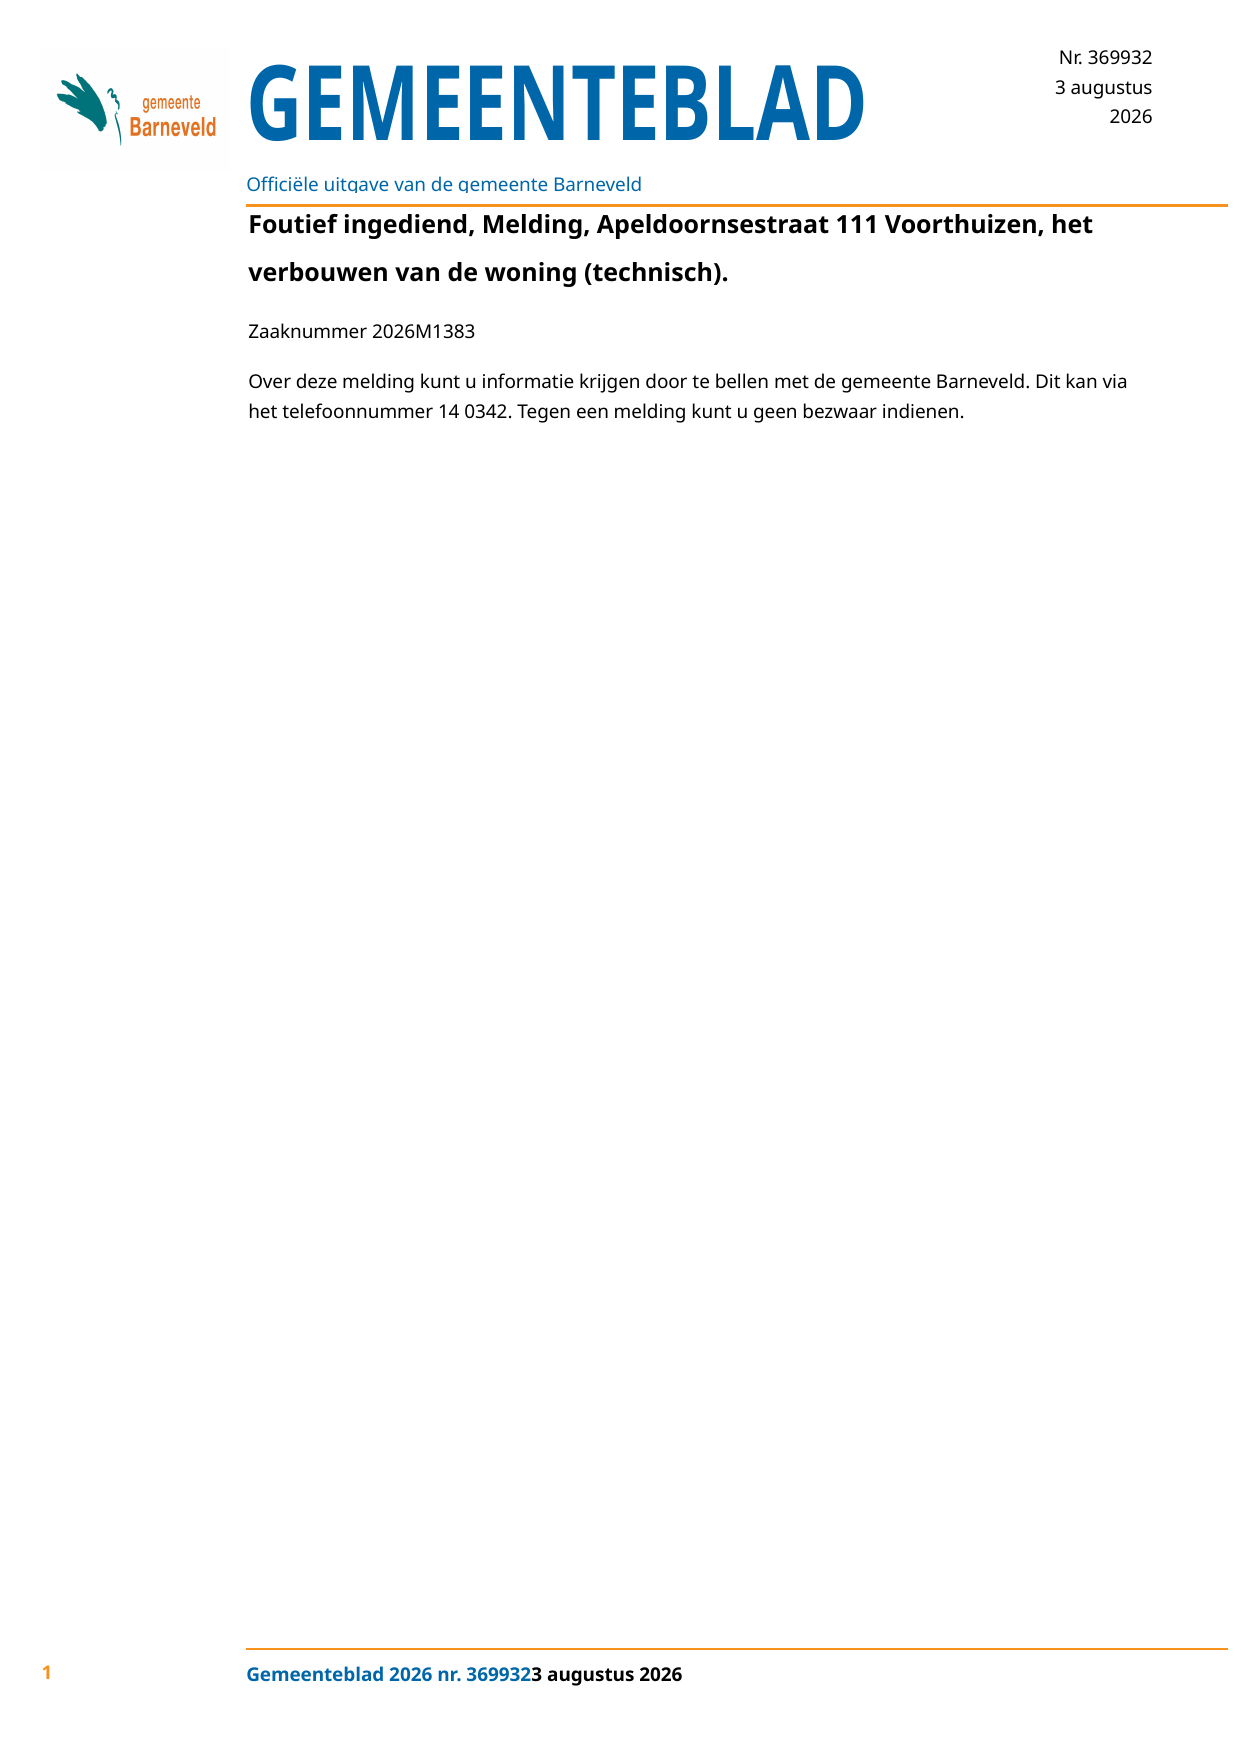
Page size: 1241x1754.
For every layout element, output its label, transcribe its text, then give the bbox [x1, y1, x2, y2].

text Foutief ingediend, Melding, Apeldoornsestraat 111 Voorthuizen, het verbouwen van de woning (technisch). [248, 207, 1152, 288]
text Zaaknummer 2026M1383 [248, 318, 1152, 344]
text Over deze melding kunt u informatie krijgen door te bellen met de gemeente Barneveld. Dit kan via het telefoonnummer 14 0342. Tegen een melding kunt u geen bezwaar indienen. [248, 368, 1152, 424]
picture [41, 47, 231, 172]
